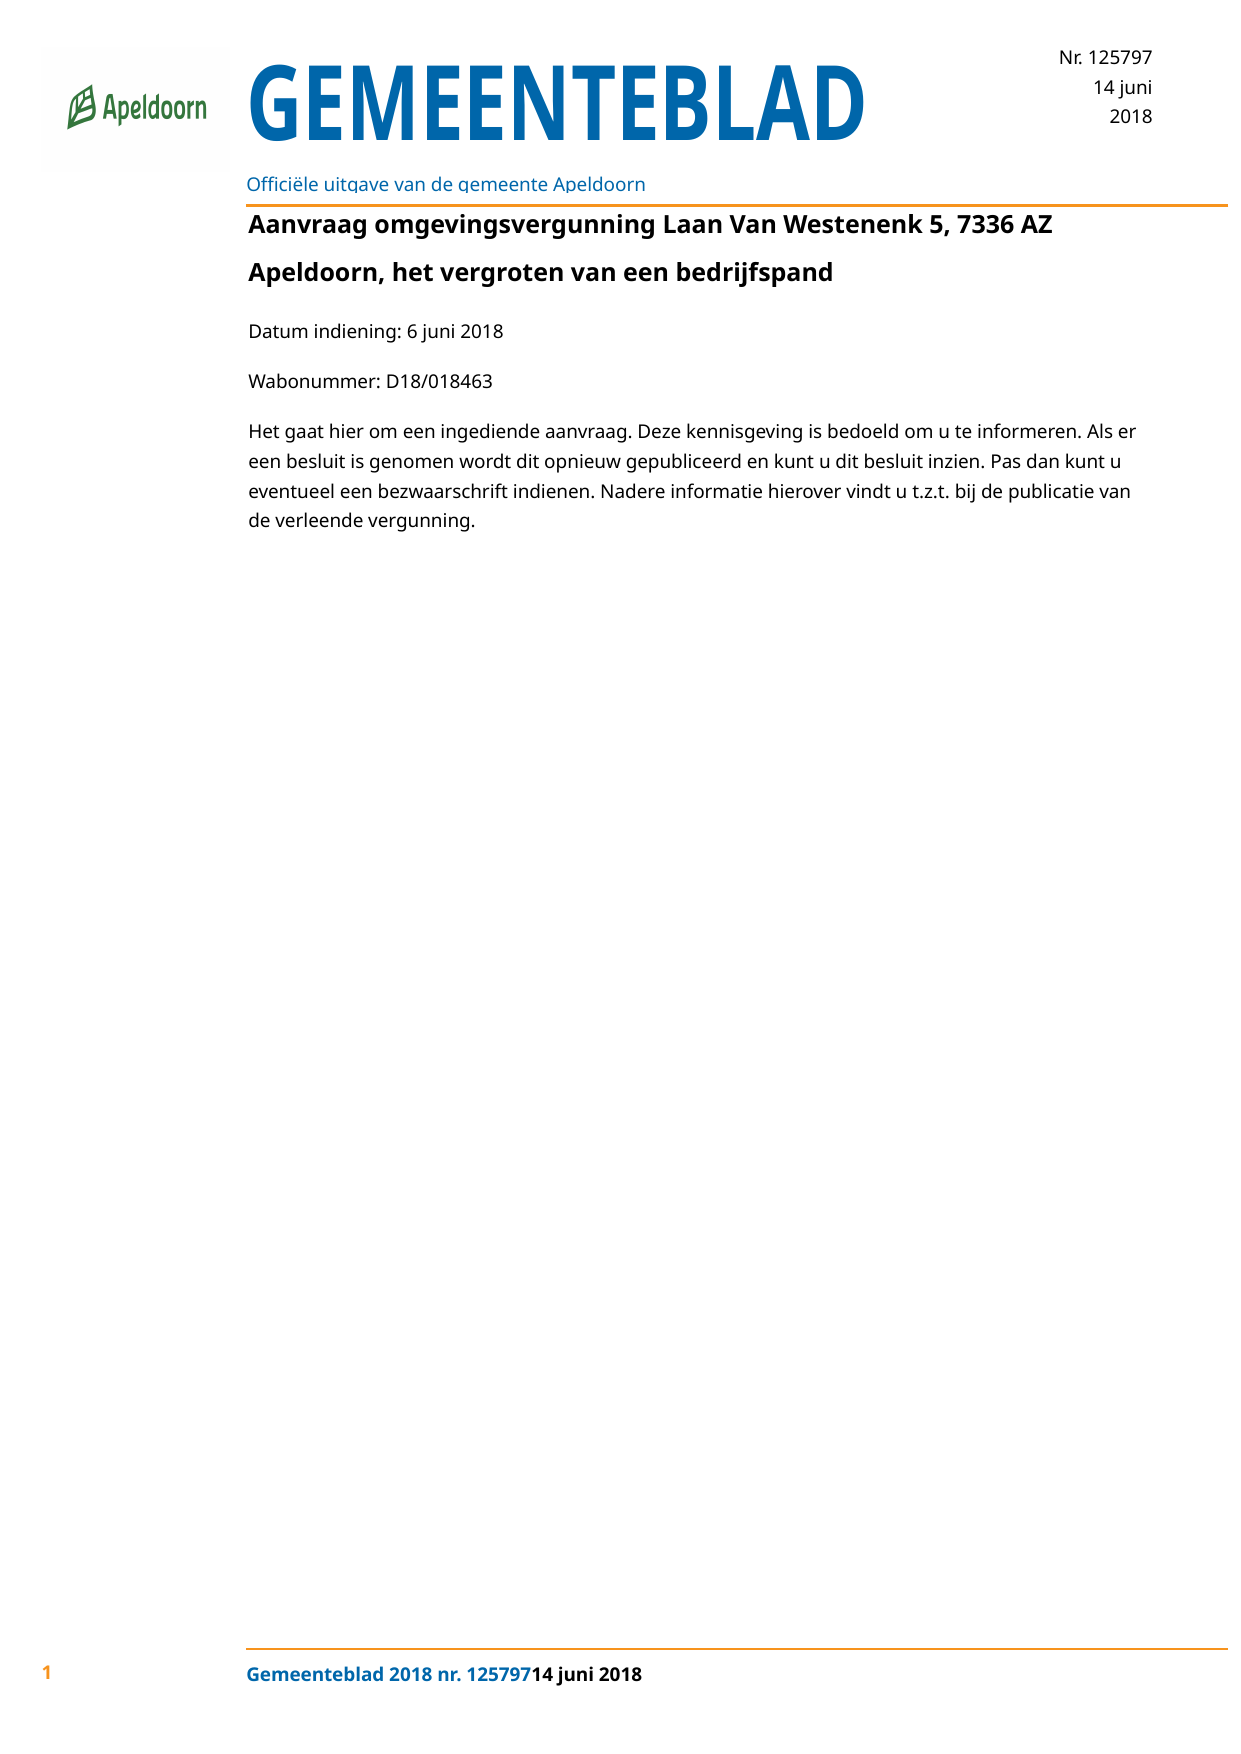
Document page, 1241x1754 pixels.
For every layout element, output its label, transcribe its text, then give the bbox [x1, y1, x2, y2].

text Aanvraag omgevingsvergunning Laan Van Westenenk 5, 7336 AZ Apeldoorn, het vergroten van een bedrijfspand [248, 207, 1152, 288]
text Datum indiening: 6 juni 2018 [248, 318, 1152, 344]
picture [41, 47, 231, 172]
text Wabonummer: D18/018463 [248, 368, 1152, 394]
text Het gaat hier om een ingediende aanvraag. Deze kennisgeving is bedoeld om u te informeren. Als er een besluit is genomen wordt dit opnieuw gepubliceerd en kunt u dit besluit inzien. Pas dan kunt u eventueel een bezwaarschrift indienen. Nadere informatie hierover vindt u t.z.t. bij de publicatie van de verleende vergunning. [248, 419, 1152, 533]
